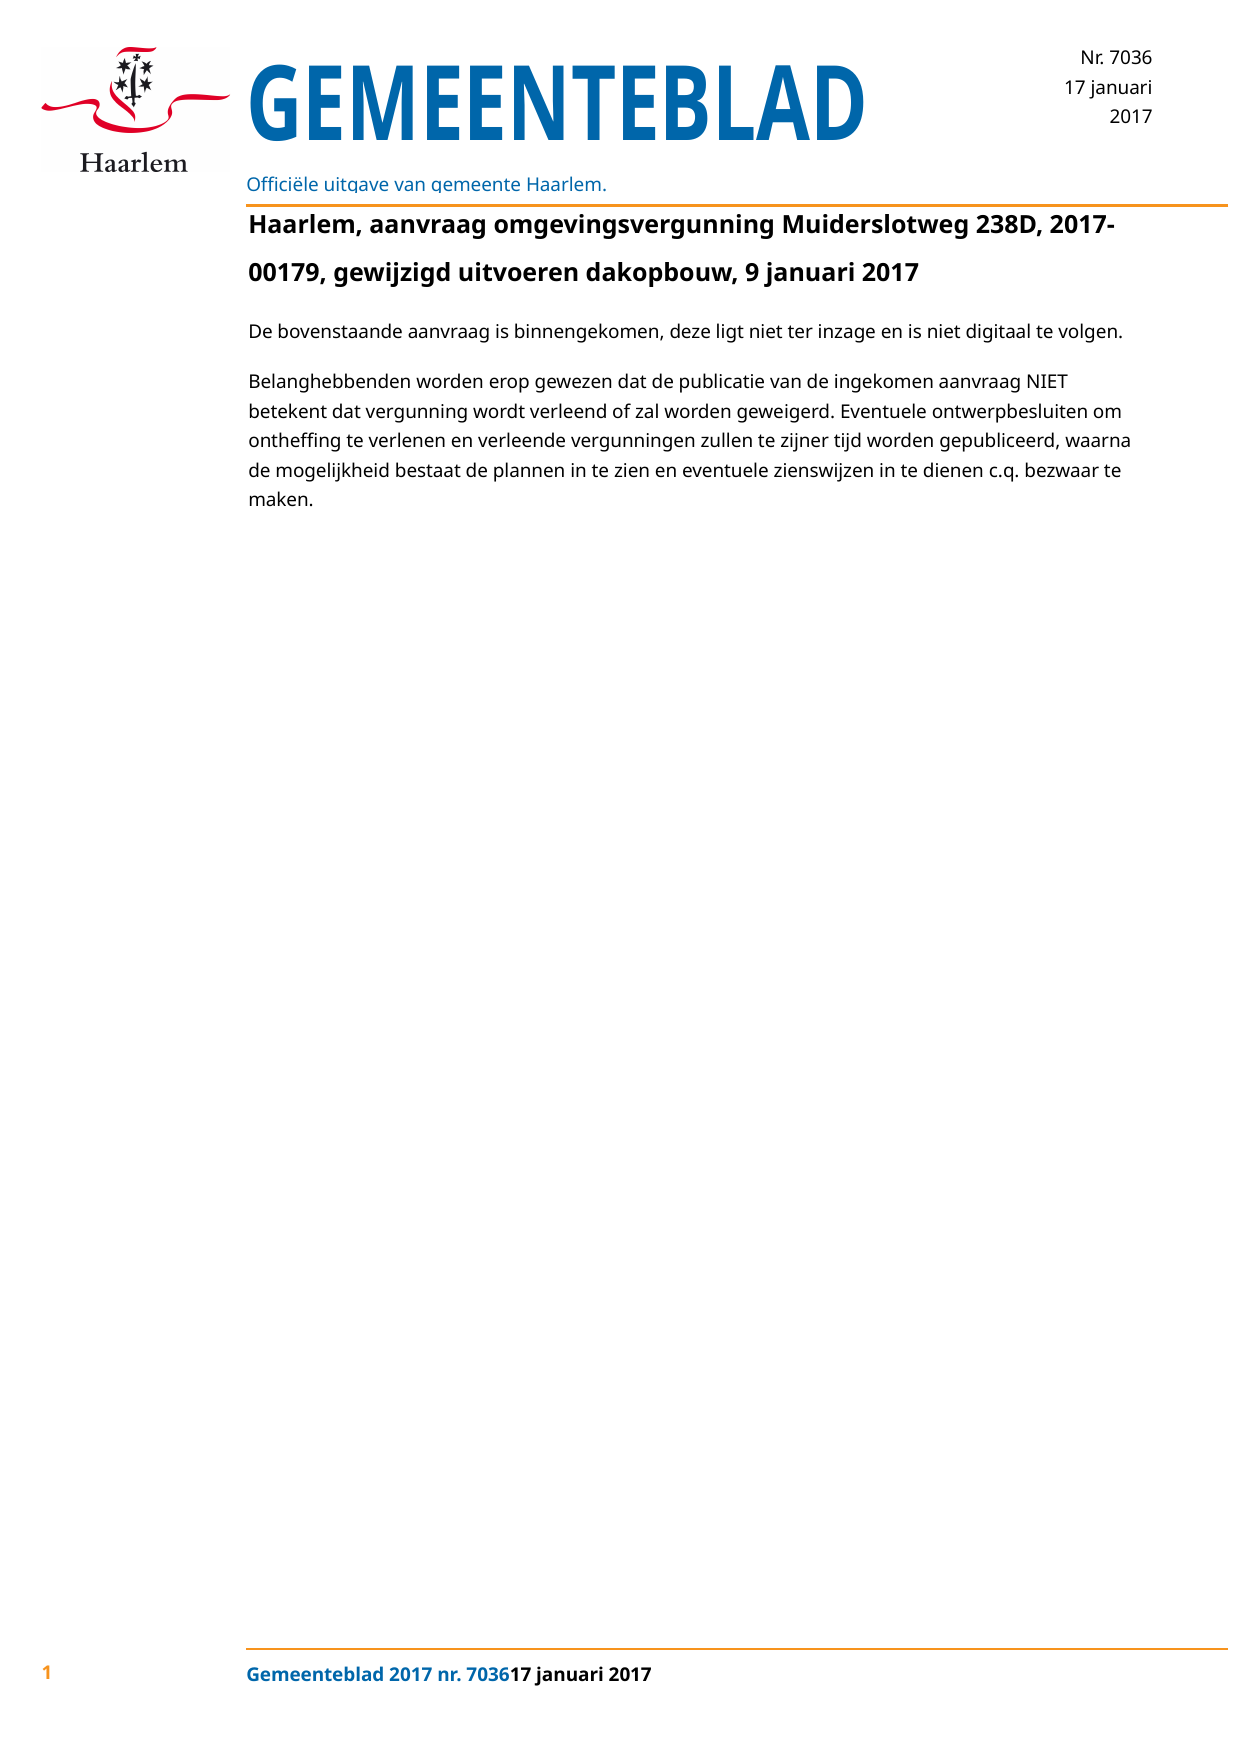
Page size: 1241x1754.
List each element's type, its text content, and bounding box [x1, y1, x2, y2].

picture [41, 47, 231, 172]
text Haarlem, aanvraag omgevingsvergunning Muiderslotweg 238D, 2017-00179, gewijzigd uitvoeren dakopbouw, 9 januari 2017 [248, 207, 1152, 288]
text Belanghebbenden worden erop gewezen dat de publicatie van de ingekomen aanvraag NIET betekent dat vergunning wordt verleend of zal worden geweigerd. Eventuele ontwerpbesluiten om ontheffing te verlenen en verleende vergunningen zullen te zijner tijd worden gepubliceerd, waarna de mogelijkheid bestaat de plannen in te zien en eventuele zienswijzen in te dienen c.q. bezwaar te maken. [248, 368, 1152, 512]
text De bovenstaande aanvraag is binnengekomen, deze ligt niet ter inzage en is niet digitaal te volgen. [248, 318, 1152, 344]
